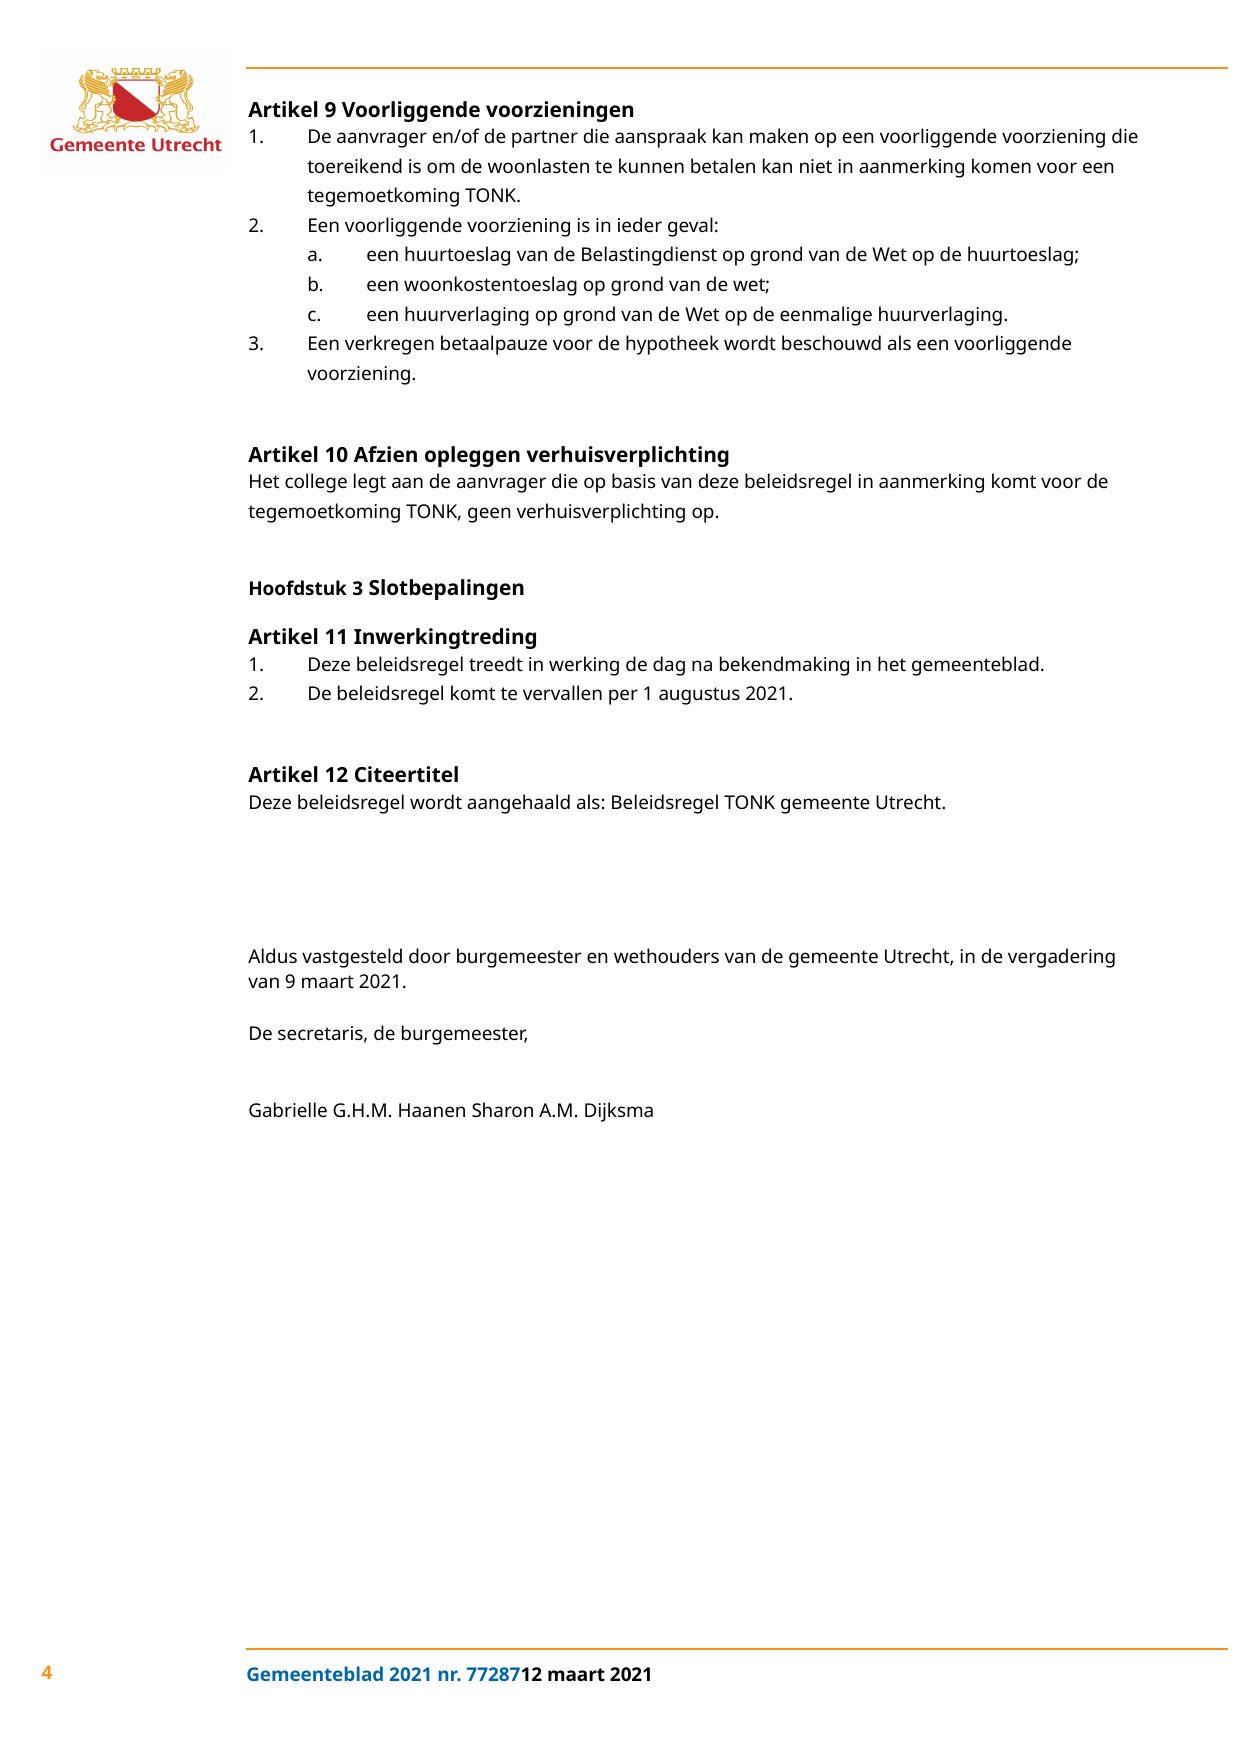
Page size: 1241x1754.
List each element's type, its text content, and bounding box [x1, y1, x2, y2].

list een huurtoeslag van de Belastingdienst op grond van de Wet op de huurtoeslag; [307, 242, 1152, 267]
list De aanvrager en/of de partner die aanspraak kan maken op een voorliggende voorziening die toereikend is om de woonlasten te kunnen betalen kan niet in aanmerking komen voor een tegemoetkoming TONK. [248, 123, 1152, 208]
text Hoofdstuk 3 Slotbepalingen [248, 573, 1152, 602]
text Artikel 10 Afzien opleggen verhuisverplichting [248, 440, 1152, 468]
text Gabrielle G.H.M. Haanen Sharon A.M. Dijksma [248, 1097, 1152, 1123]
list Deze beleidsregel treedt in werking de dag na bekendmaking in het gemeenteblad. [248, 651, 1152, 677]
text Artikel 9 Voorliggende voorzieningen [248, 95, 1152, 123]
list een huurverlaging op grond van de Wet op de eenmalige huurverlaging. [307, 301, 1152, 326]
list Een voorliggende voorziening is in ieder geval: [248, 212, 1152, 238]
text Deze beleidsregel wordt aangehaald als: Beleidsregel TONK gemeente Utrecht. [248, 789, 1152, 814]
text Aldus vastgesteld door burgemeester en wethouders van de gemeente Utrecht, in de vergadering van 9 maart 2021. [248, 943, 1152, 994]
list De beleidsregel komt te vervallen per 1 augustus 2021. [248, 680, 1152, 706]
list een woonkostentoeslag op grond van de wet; [307, 271, 1152, 297]
text Artikel 12 Citeertitel [248, 760, 1152, 789]
text Artikel 11 Inwerkingtreding [248, 622, 1152, 651]
text Het college legt aan de aanvrager die op basis van deze beleidsregel in aanmerking komt voor de tegemoetkoming TONK, geen verhuisverplichting op. [248, 468, 1152, 524]
list Een verkregen betaalpauze voor de hypotheek wordt beschouwd als een voorliggende voorziening. [248, 330, 1152, 386]
picture [41, 47, 231, 172]
text De secretaris, de burgemeester, [248, 1020, 1152, 1046]
